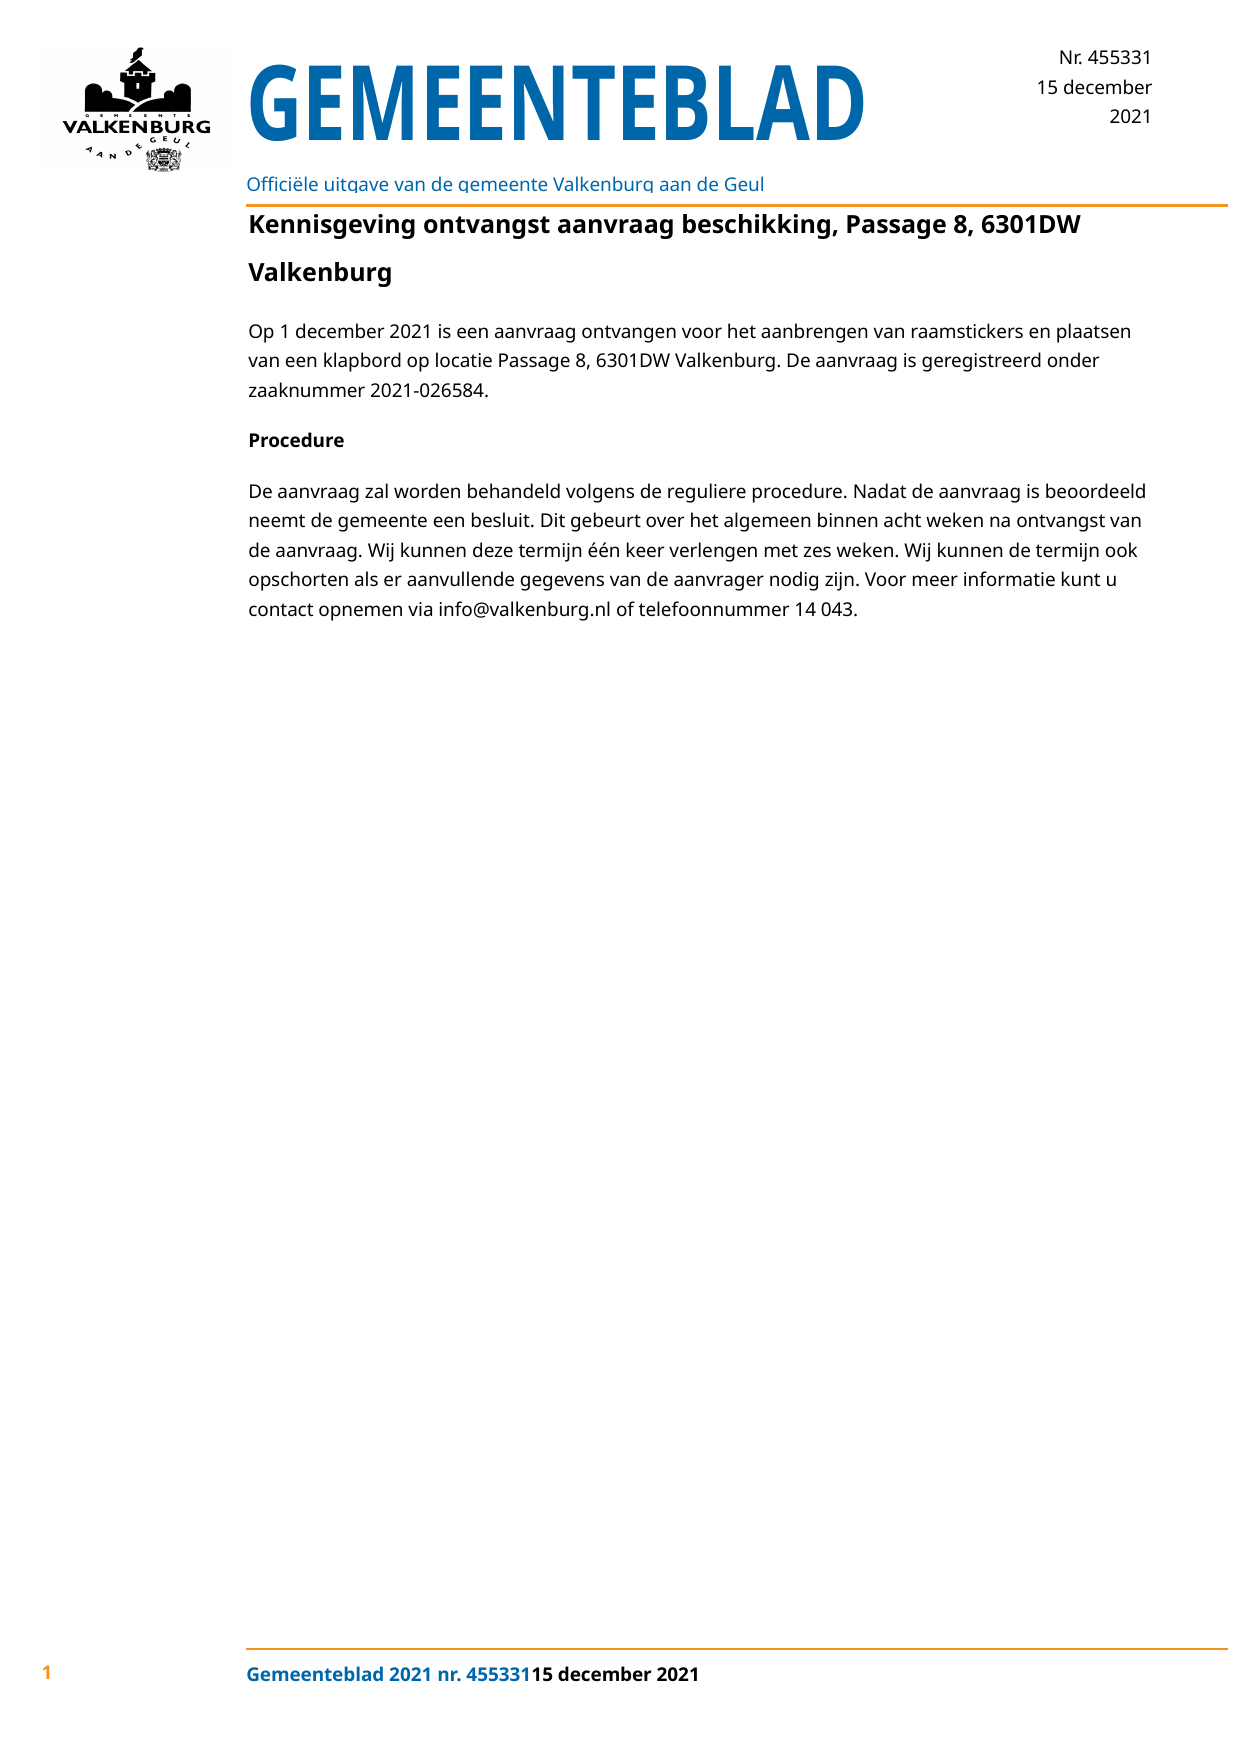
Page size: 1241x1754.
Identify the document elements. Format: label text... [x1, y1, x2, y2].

text Op 1 december 2021 is een aanvraag ontvangen voor het aanbrengen van raamstickers en plaatsen van een klapbord op locatie Passage 8, 6301DW Valkenburg. De aanvraag is geregistreerd onder zaaknummer 2021-026584. [248, 318, 1152, 403]
text Kennisgeving ontvangst aanvraag beschikking, Passage 8, 6301DW Valkenburg [248, 207, 1152, 288]
picture [41, 47, 231, 172]
text De aanvraag zal worden behandeld volgens de reguliere procedure. Nadat de aanvraag is beoordeeld neemt de gemeente een besluit. Dit gebeurt over het algemeen binnen acht weken na ontvangst van de aanvraag. Wij kunnen deze termijn één keer verlengen met zes weken. Wij kunnen de termijn ook opschorten als er aanvullende gegevens van de aanvrager nodig zijn. Voor meer informatie kunt u contact opnemen via info@valkenburg.nl of telefoonnummer 14 043. [248, 478, 1152, 622]
text Procedure [248, 427, 1152, 453]
